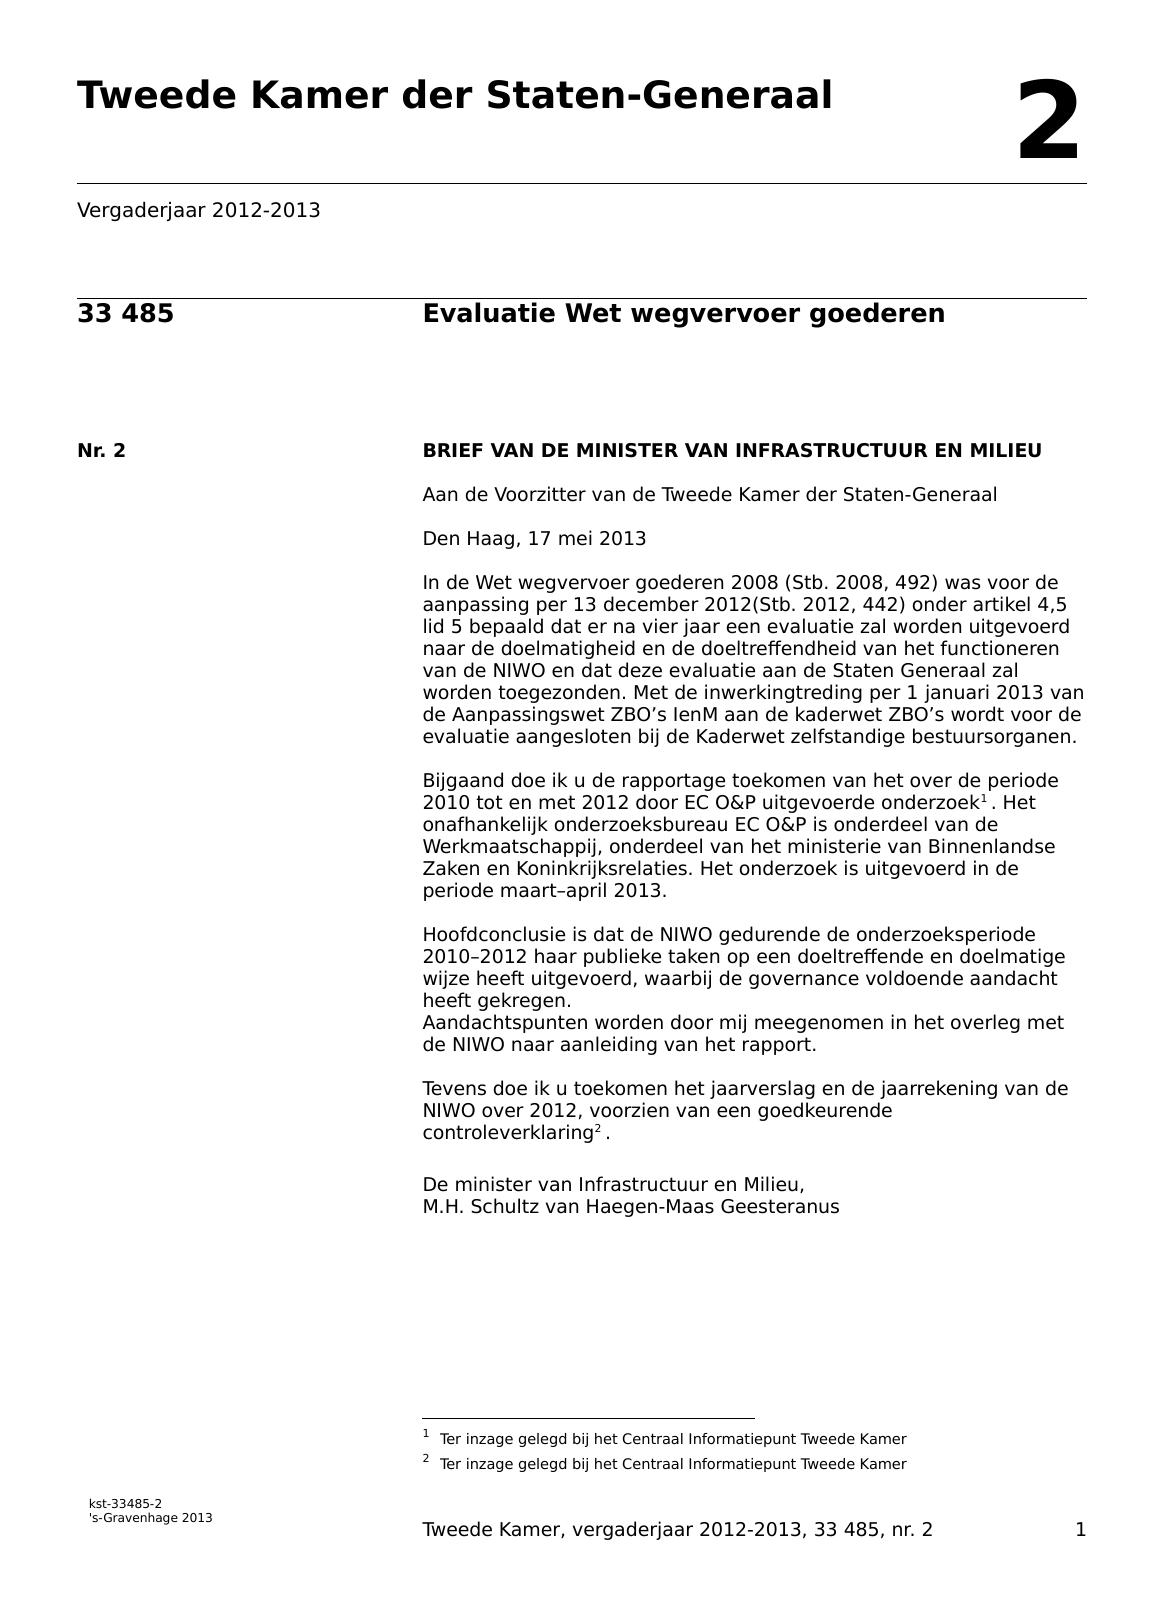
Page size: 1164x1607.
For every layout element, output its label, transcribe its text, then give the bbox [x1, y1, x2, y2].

subtitle Nr. 2 BRIEF VAN DE MINISTER VAN INFRASTRUCTUUR EN MILIEU [77, 440, 1087, 462]
text Aan de Voorzitter van de Tweede Kamer der Staten-Generaal [422, 484, 1087, 506]
text Tevens doe ik u toekomen het jaarverslag en de jaarrekening van de NIWO over 2012, voorzien van een goedkeurende controleverklaring. [422, 1078, 1087, 1144]
text Den Haag, 17 mei 2013 [422, 528, 1087, 550]
table_header Tweede Kamer der Staten-Generaal [77, 59, 886, 183]
text In de Wet wegvervoer goederen 2008 (Stb. 2008, 492) was voor de aanpassing per 13 december 2012(Stb. 2012, 442) onder artikel 4,5 lid 5 bepaald dat er na vier jaar een evaluatie zal worden uitgevoerd naar de doelmatigheid en de doeltreffendheid van het functioneren van de NIWO en dat deze evaluatie aan de Staten Generaal zal worden toegezonden. Met de inwerkingtreding per 1 januari 2013 van de Aanpassingswet ZBO’s IenM aan de kaderwet ZBO’s wordt voor de evaluatie aangesloten bij de Kaderwet zelfstandige bestuursorganen. [422, 572, 1087, 748]
text Ter inzage gelegd bij het Centraal Informatiepunt Tweede Kamer [422, 1427, 1087, 1449]
text Hoofdconclusie is dat de NIWO gedurende de onderzoeksperiode 2010–2012 haar publieke taken op een doeltreffende en doelmatige wijze heeft uitgevoerd, waarbij de governance voldoende aandacht heeft gekregen. [422, 924, 1087, 1012]
text 's-Gravenhage 2013 [88, 1511, 323, 1525]
text De minister van Infrastructuur en Milieu, M.H. Schultz van Haegen-Maas Geesteranus [422, 1174, 1087, 1218]
table_cell Vergaderjaar 2012-2013 [77, 184, 1087, 298]
subtitle 33 485 Evaluatie Wet wegvervoer goederen [77, 299, 1087, 329]
table_header 2 [886, 59, 1087, 183]
text Aandachtspunten worden door mij meegenomen in het overleg met de NIWO naar aanleiding van het rapport. [422, 1012, 1087, 1056]
text Ter inzage gelegd bij het Centraal Informatiepunt Tweede Kamer [422, 1452, 1087, 1474]
text kst-33485-2 [88, 1497, 323, 1511]
text Bijgaand doe ik u de rapportage toekomen van het over de periode 2010 tot en met 2012 door EC O&P uitgevoerde onderzoek. Het onafhankelijk onderzoeksbureau EC O&P is onderdeel van de Werkmaatschappij, onderdeel van het ministerie van Binnenlandse Zaken en Koninkrijksrelaties. Het onderzoek is uitgevoerd in de periode maart–april 2013. [422, 770, 1087, 902]
